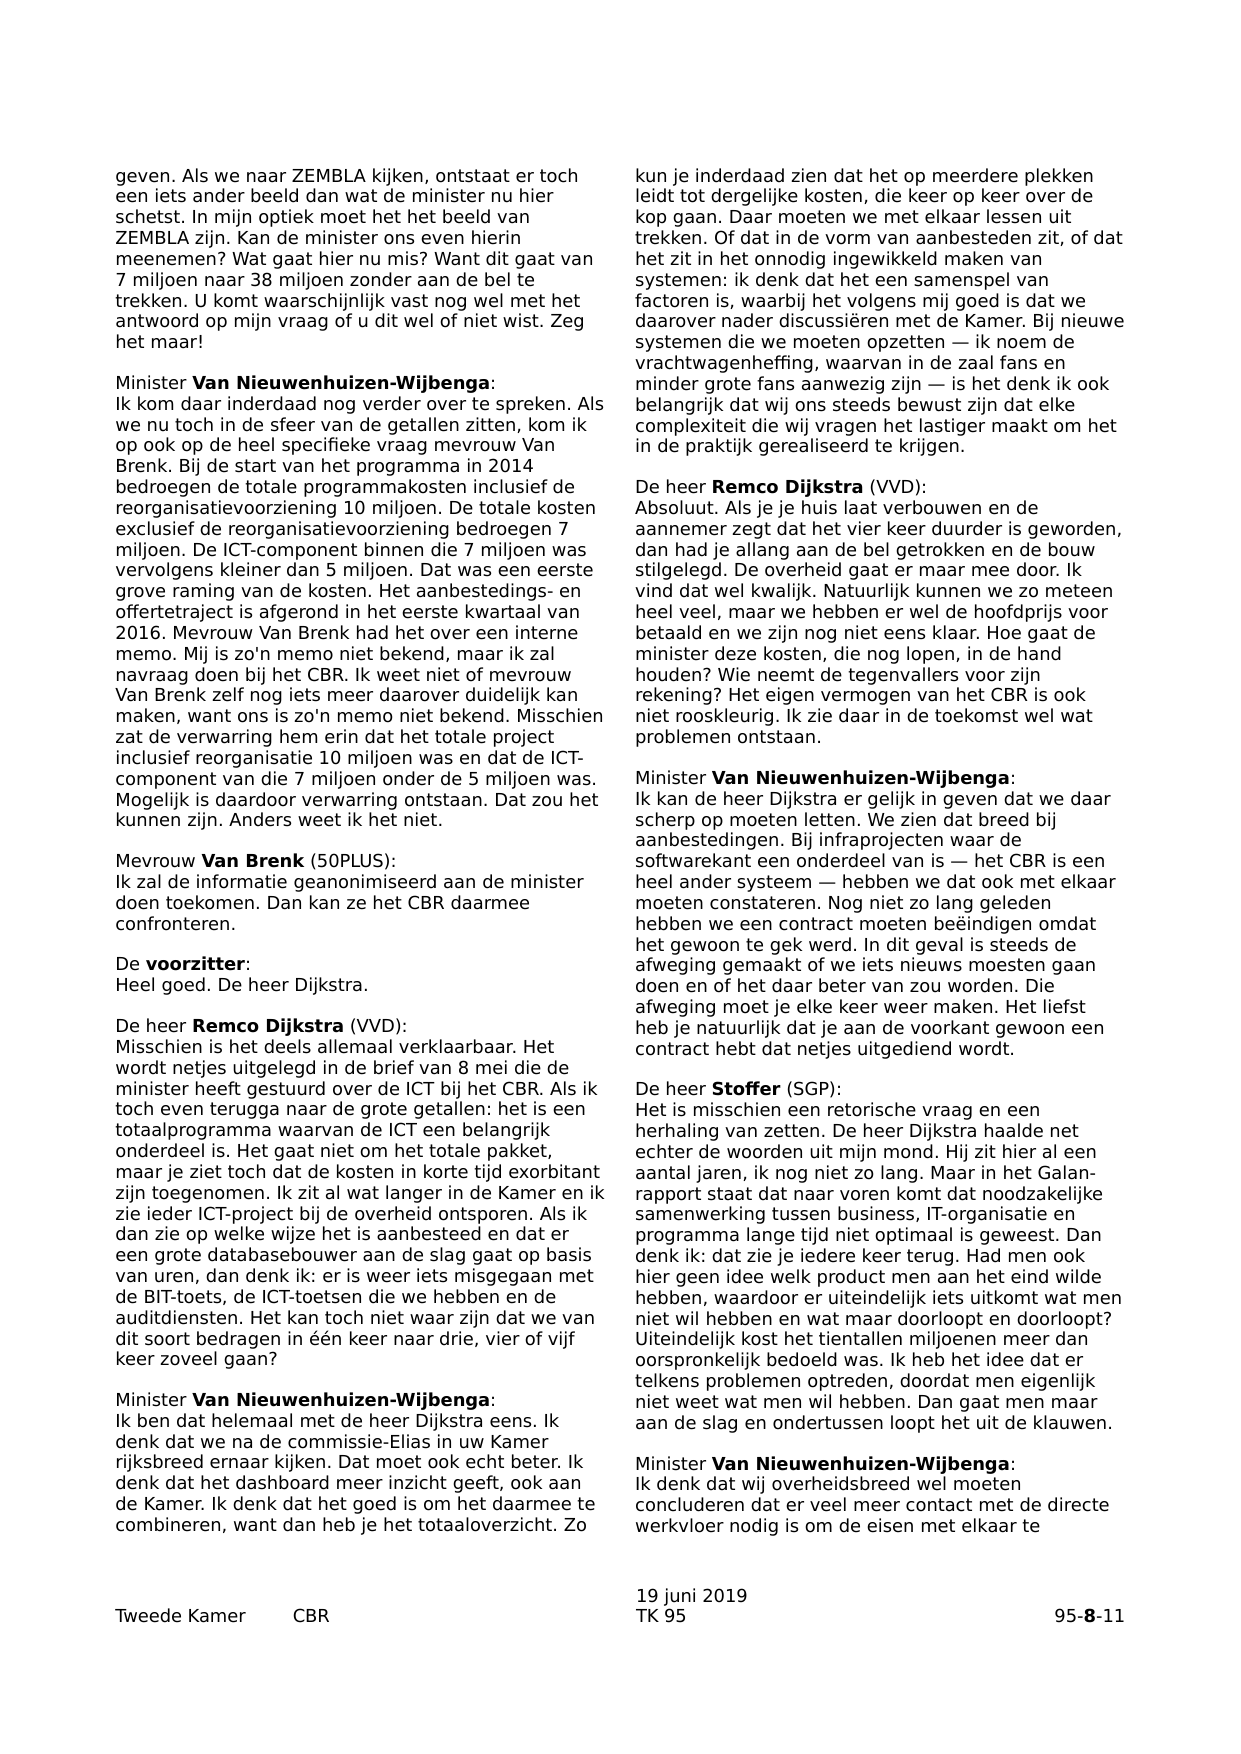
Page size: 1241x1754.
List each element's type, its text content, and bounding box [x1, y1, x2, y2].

text Minister Van Nieuwenhuizen-Wijbenga: [115, 373, 605, 393]
text Ik kom daar inderdaad nog verder over te spreken. Als we nu toch in de sfeer van de getallen zitten, kom ik op ook op de heel specifieke vraag mevrouw Van Brenk. Bij de start van het programma in 2014 bedroegen de totale programmakosten inclusief de reorganisatievoorziening 10 miljoen. De totale kosten exclusief de reorganisatievoorziening bedroegen 7 miljoen. De ICT-component binnen die 7 miljoen was vervolgens kleiner dan 5 miljoen. Dat was een eerste grove raming van de kosten. Het aanbestedings- en offertetraject is afgerond in het eerste kwartaal van 2016. Mevrouw Van Brenk had het over een interne memo. Mij is zo'n memo niet bekend, maar ik zal navraag doen bij het CBR. Ik weet niet of mevrouw Van Brenk zelf nog iets meer daarover duidelijk kan maken, want ons is zo'n memo niet bekend. Misschien zat de verwarring hem erin dat het totale project inclusief reorganisatie 10 miljoen was en dat de ICT-component van die 7 miljoen onder de 5 miljoen was. Mogelijk is daardoor verwarring ontstaan. Dat zou het kunnen zijn. Anders weet ik het niet. [115, 393, 605, 831]
text Minister Van Nieuwenhuizen-Wijbenga: [115, 1390, 605, 1411]
text Ik kan de heer Dijkstra er gelijk in geven dat we daar scherp op moeten letten. We zien dat breed bij aanbestedingen. Bij infraprojecten waar de softwarekant een onderdeel van is — het CBR is een heel ander systeem — hebben we dat ook met elkaar moeten constateren. Nog niet zo lang geleden hebben we een contract moeten beëindigen omdat het gewoon te gek werd. In dit geval is steeds de afweging gemaakt of we iets nieuws moesten gaan doen en of het daar beter van zou worden. Die afweging moet je elke keer weer maken. Het liefst heb je natuurlijk dat je aan de voorkant gewoon een contract hebt dat netjes uitgediend wordt. [635, 788, 1125, 1059]
text De heer Remco Dijkstra (VVD): [115, 1016, 605, 1037]
text Ik denk dat wij overheidsbreed wel moeten concluderen dat er veel meer contact met de directe werkvloer nodig is om de eisen met elkaar te [635, 1474, 1125, 1537]
text De heer Stoffer (SGP): [635, 1079, 1125, 1100]
text geven. Als we naar ZEMBLA kijken, ontstaat er toch een iets ander beeld dan wat de minister nu hier schetst. In mijn optiek moet het het beeld van ZEMBLA zijn. Kan de minister ons even hierin meenemen? Wat gaat hier nu mis? Want dit gaat van 7 miljoen naar 38 miljoen zonder aan de bel te trekken. U komt waarschijnlijk vast nog wel met het antwoord op mijn vraag of u dit wel of niet wist. Zeg het maar! [115, 165, 605, 353]
text De heer Remco Dijkstra (VVD): [635, 477, 1125, 498]
text Minister Van Nieuwenhuizen-Wijbenga: [635, 768, 1125, 788]
text Minister Van Nieuwenhuizen-Wijbenga: [635, 1453, 1125, 1474]
text Ik zal de informatie geanonimiseerd aan de minister doen toekomen. Dan kan ze het CBR daarmee confronteren. [115, 872, 605, 934]
text De voorzitter: [115, 954, 605, 975]
text Heel goed. De heer Dijkstra. [115, 975, 605, 996]
text Het is misschien een retorische vraag en een herhaling van zetten. De heer Dijkstra haalde net echter de woorden uit mijn mond. Hij zit hier al een aantal jaren, ik nog niet zo lang. Maar in het Galan-rapport staat dat naar voren komt dat noodzakelijke samenwerking tussen business, IT-organisatie en programma lange tijd niet optimaal is geweest. Dan denk ik: dat zie je iedere keer terug. Had men ook hier geen idee welk product men aan het eind wilde hebben, waardoor er uiteindelijk iets uitkomt wat men niet wil hebben en wat maar doorloopt en doorloopt? Uiteindelijk kost het tientallen miljoenen meer dan oorspronkelijk bedoeld was. Ik heb het idee dat er telkens problemen optreden, doordat men eigenlijk niet weet wat men wil hebben. Dan gaat men maar aan de slag en ondertussen loopt het uit de klauwen. [635, 1100, 1125, 1433]
text Absoluut. Als je je huis laat verbouwen en de aannemer zegt dat het vier keer duurder is geworden, dan had je allang aan de bel getrokken en de bouw stilgelegd. De overheid gaat er maar mee door. Ik vind dat wel kwalijk. Natuurlijk kunnen we zo meteen heel veel, maar we hebben er wel de hoofdprijs voor betaald en we zijn nog niet eens klaar. Hoe gaat de minister deze kosten, die nog lopen, in de hand houden? Wie neemt de tegenvallers voor zijn rekening? Het eigen vermogen van het CBR is ook niet rooskleurig. Ik zie daar in de toekomst wel wat problemen ontstaan. [635, 498, 1125, 748]
text Mevrouw Van Brenk (50PLUS): [115, 851, 605, 872]
text kun je inderdaad zien dat het op meerdere plekken leidt tot dergelijke kosten, die keer op keer over de kop gaan. Daar moeten we met elkaar lessen uit trekken. Of dat in de vorm van aanbesteden zit, of dat het zit in het onnodig ingewikkeld maken van systemen: ik denk dat het een samenspel van factoren is, waarbij het volgens mij goed is dat we daarover nader discussiëren met de Kamer. Bij nieuwe systemen die we moeten opzetten — ik noem de vrachtwagenheffing, waarvan in de zaal fans en minder grote fans aanwezig zijn — is het denk ik ook belangrijk dat wij ons steeds bewust zijn dat elke complexiteit die wij vragen het lastiger maakt om het in de praktijk gerealiseerd te krijgen. [635, 165, 1125, 457]
text Misschien is het deels allemaal verklaarbaar. Het wordt netjes uitgelegd in de brief van 8 mei die de minister heeft gestuurd over de ICT bij het CBR. Als ik toch even terugga naar de grote getallen: het is een totaalprogramma waarvan de ICT een belangrijk onderdeel is. Het gaat niet om het totale pakket, maar je ziet toch dat de kosten in korte tijd exorbitant zijn toegenomen. Ik zit al wat langer in de Kamer en ik zie ieder ICT-project bij de overheid ontsporen. Als ik dan zie op welke wijze het is aanbesteed en dat er een grote databasebouwer aan de slag gaat op basis van uren, dan denk ik: er is weer iets misgegaan met de BIT-toets, de ICT-toetsen die we hebben en de auditdiensten. Het kan toch niet waar zijn dat we van dit soort bedragen in één keer naar drie, vier of vijf keer zoveel gaan? [115, 1037, 605, 1370]
text Ik ben dat helemaal met de heer Dijkstra eens. Ik denk dat we na de commissie-Elias in uw Kamer rijksbreed ernaar kijken. Dat moet ook echt beter. Ik denk dat het dashboard meer inzicht geeft, ook aan de Kamer. Ik denk dat het goed is om het daarmee te combineren, want dan heb je het totaaloverzicht. Zo [115, 1411, 605, 1536]
